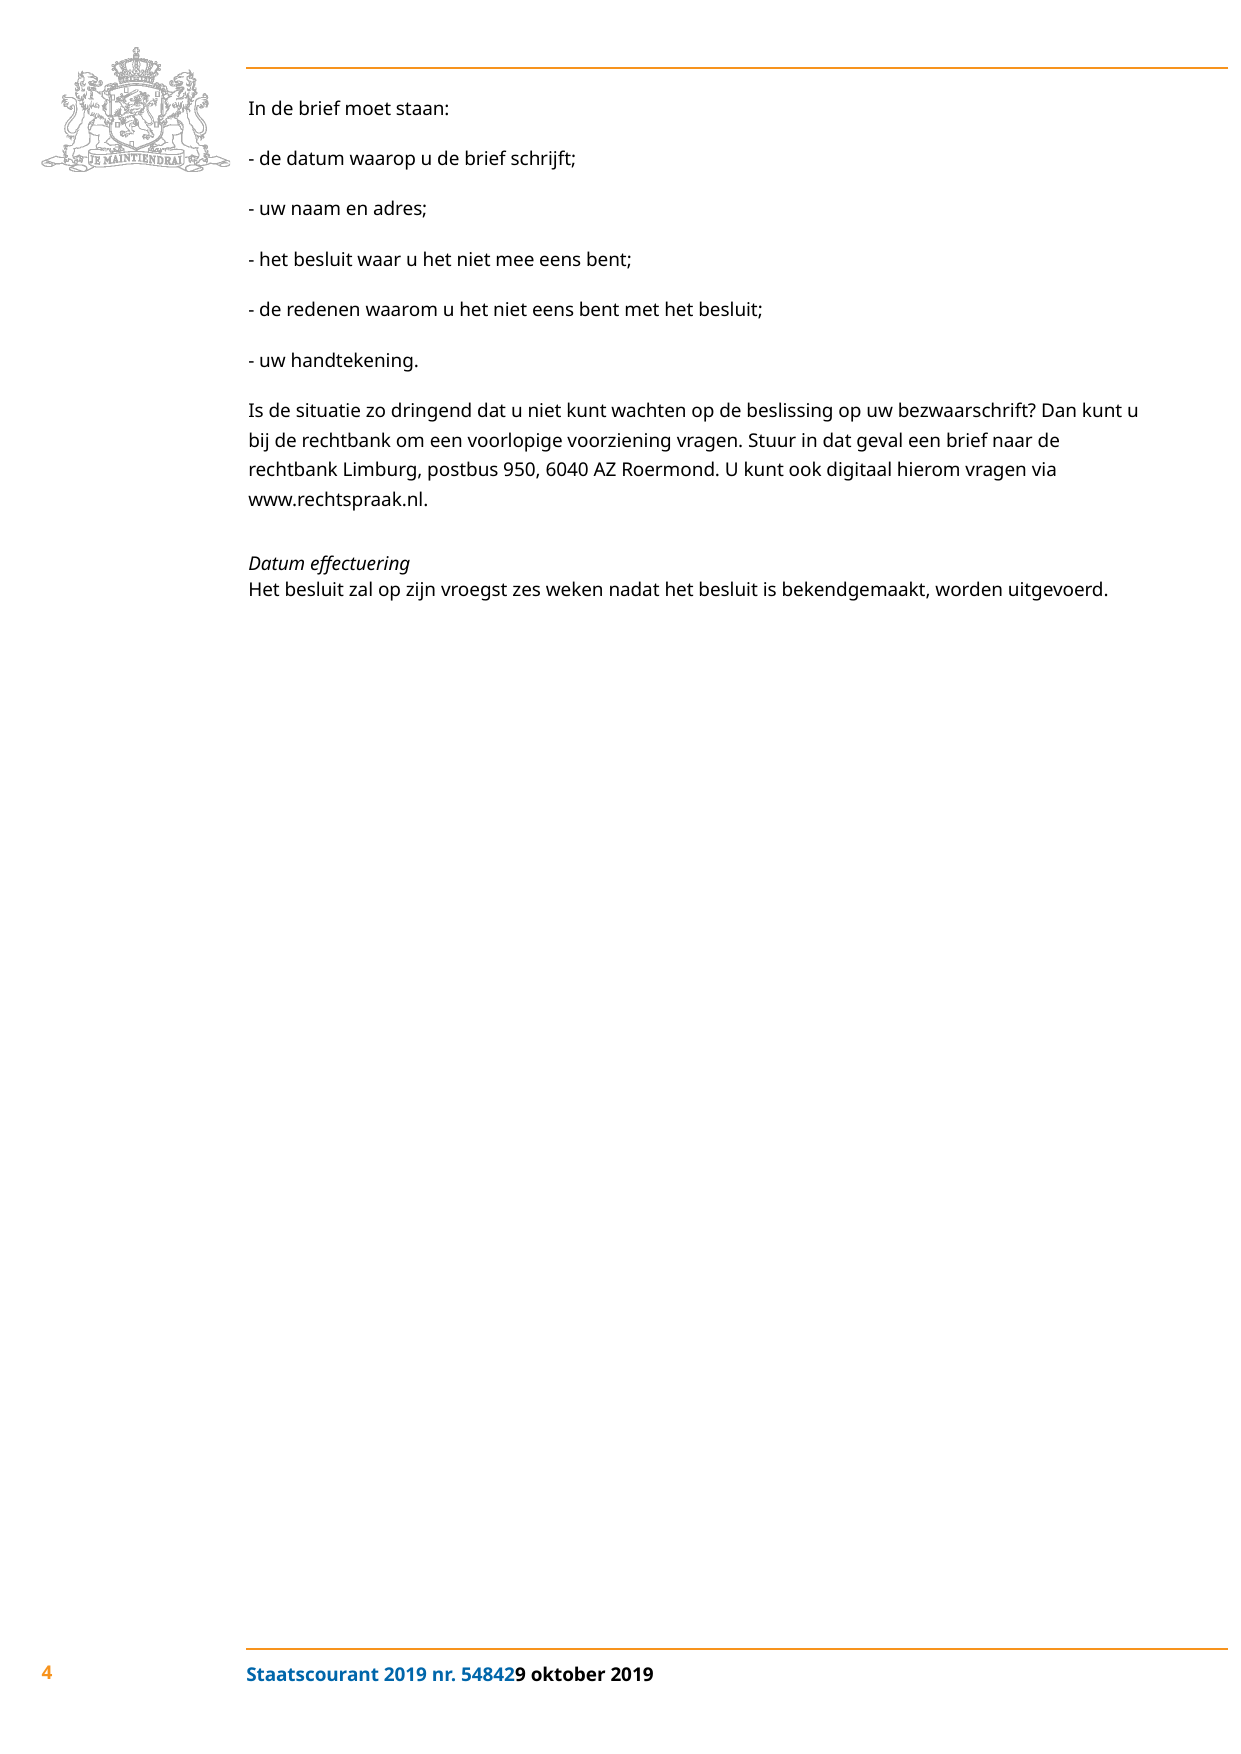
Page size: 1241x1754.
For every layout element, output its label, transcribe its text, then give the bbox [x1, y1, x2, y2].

text Datum effectuering [248, 550, 1152, 576]
text In de brief moet staan: [248, 95, 1152, 121]
text - uw handtekening. [248, 347, 1152, 373]
text - de redenen waarom u het niet eens bent met het besluit; [248, 296, 1152, 322]
text Is de situatie zo dringend dat u niet kunt wachten op de beslissing op uw bezwaarschrift? Dan kunt u bij de rechtbank om een voorlopige voorziening vragen. Stuur in dat geval een brief naar de rechtbank Limburg, postbus 950, 6040 AZ Roermond. U kunt ook digitaal hierom vragen via www.rechtspraak.nl. [248, 397, 1152, 512]
text - het besluit waar u het niet mee eens bent; [248, 246, 1152, 272]
picture [41, 47, 231, 172]
text Het besluit zal op zijn vroegst zes weken nadat het besluit is bekendgemaakt, worden uitgevoerd. [248, 576, 1152, 601]
text - de datum waarop u de brief schrijft; [248, 145, 1152, 171]
text - uw naam en adres; [248, 196, 1152, 221]
